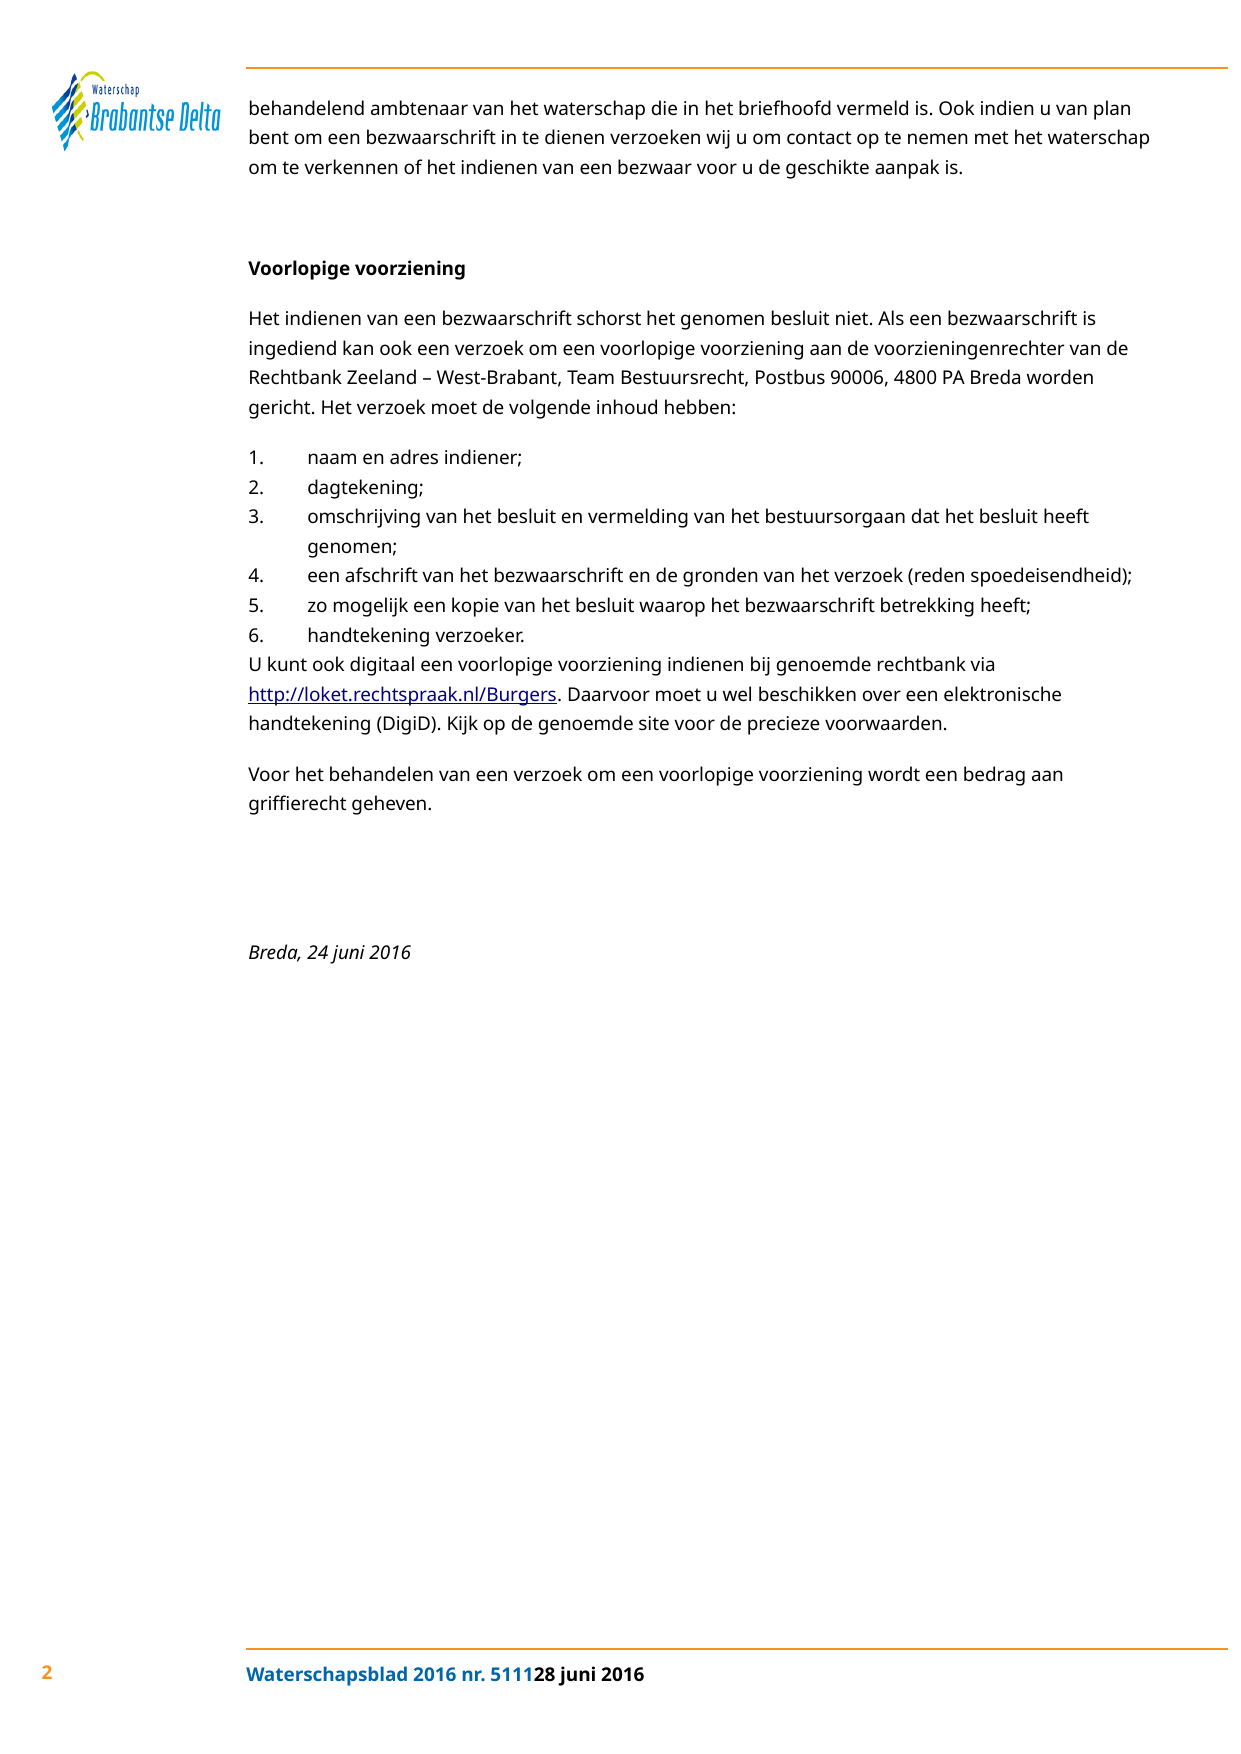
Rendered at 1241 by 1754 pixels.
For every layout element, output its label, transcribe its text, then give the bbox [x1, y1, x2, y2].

list omschrijving van het besluit en vermelding van het bestuursorgaan dat het besluit heeft genomen; [248, 503, 1152, 559]
picture [41, 47, 231, 172]
text U kunt ook digitaal een voorlopige voorziening indienen bij genoemde rechtbank via http://loket.rechtspraak.nl/Burgers. Daarvoor moet u wel beschikken over een elektronische handtekening (DigiD). Kijk op de genoemde site voor de precieze voorwaarden. [248, 651, 1152, 736]
text Breda, 24 juni 2016 [248, 939, 1152, 965]
text Voor het behandelen van een verzoek om een voorlopige voorziening wordt een bedrag aan griffierecht geheven. [248, 761, 1152, 816]
list een afschrift van het bezwaarschrift en de gronden van het verzoek (reden spoedeisendheid); [248, 563, 1152, 588]
text behandelend ambtenaar van het waterschap die in het briefhoofd vermeld is. Ook indien u van plan bent om een bezwaarschrift in te dienen verzoeken wij u om contact op te nemen met het waterschap om te verkennen of het indienen van een bezwaar voor u de geschikte aanpak is. [248, 95, 1152, 180]
list dagtekening; [248, 474, 1152, 500]
list naam en adres indiener; [248, 444, 1152, 470]
text Het indienen van een bezwaarschrift schorst het genomen besluit niet. Als een bezwaarschrift is ingediend kan ook een verzoek om een voorlopige voorziening aan de voorzieningenrechter van de Rechtbank Zeeland – West-Brabant, Team Bestuursrecht, Postbus 90006, 4800 PA Breda worden gericht. Het verzoek moet de volgende inhoud hebben: [248, 305, 1152, 420]
text Voorlopige voorziening [248, 255, 1152, 281]
list handtekening verzoeker. [248, 622, 1152, 648]
list zo mogelijk een kopie van het besluit waarop het bezwaarschrift betrekking heeft; [248, 592, 1152, 618]
